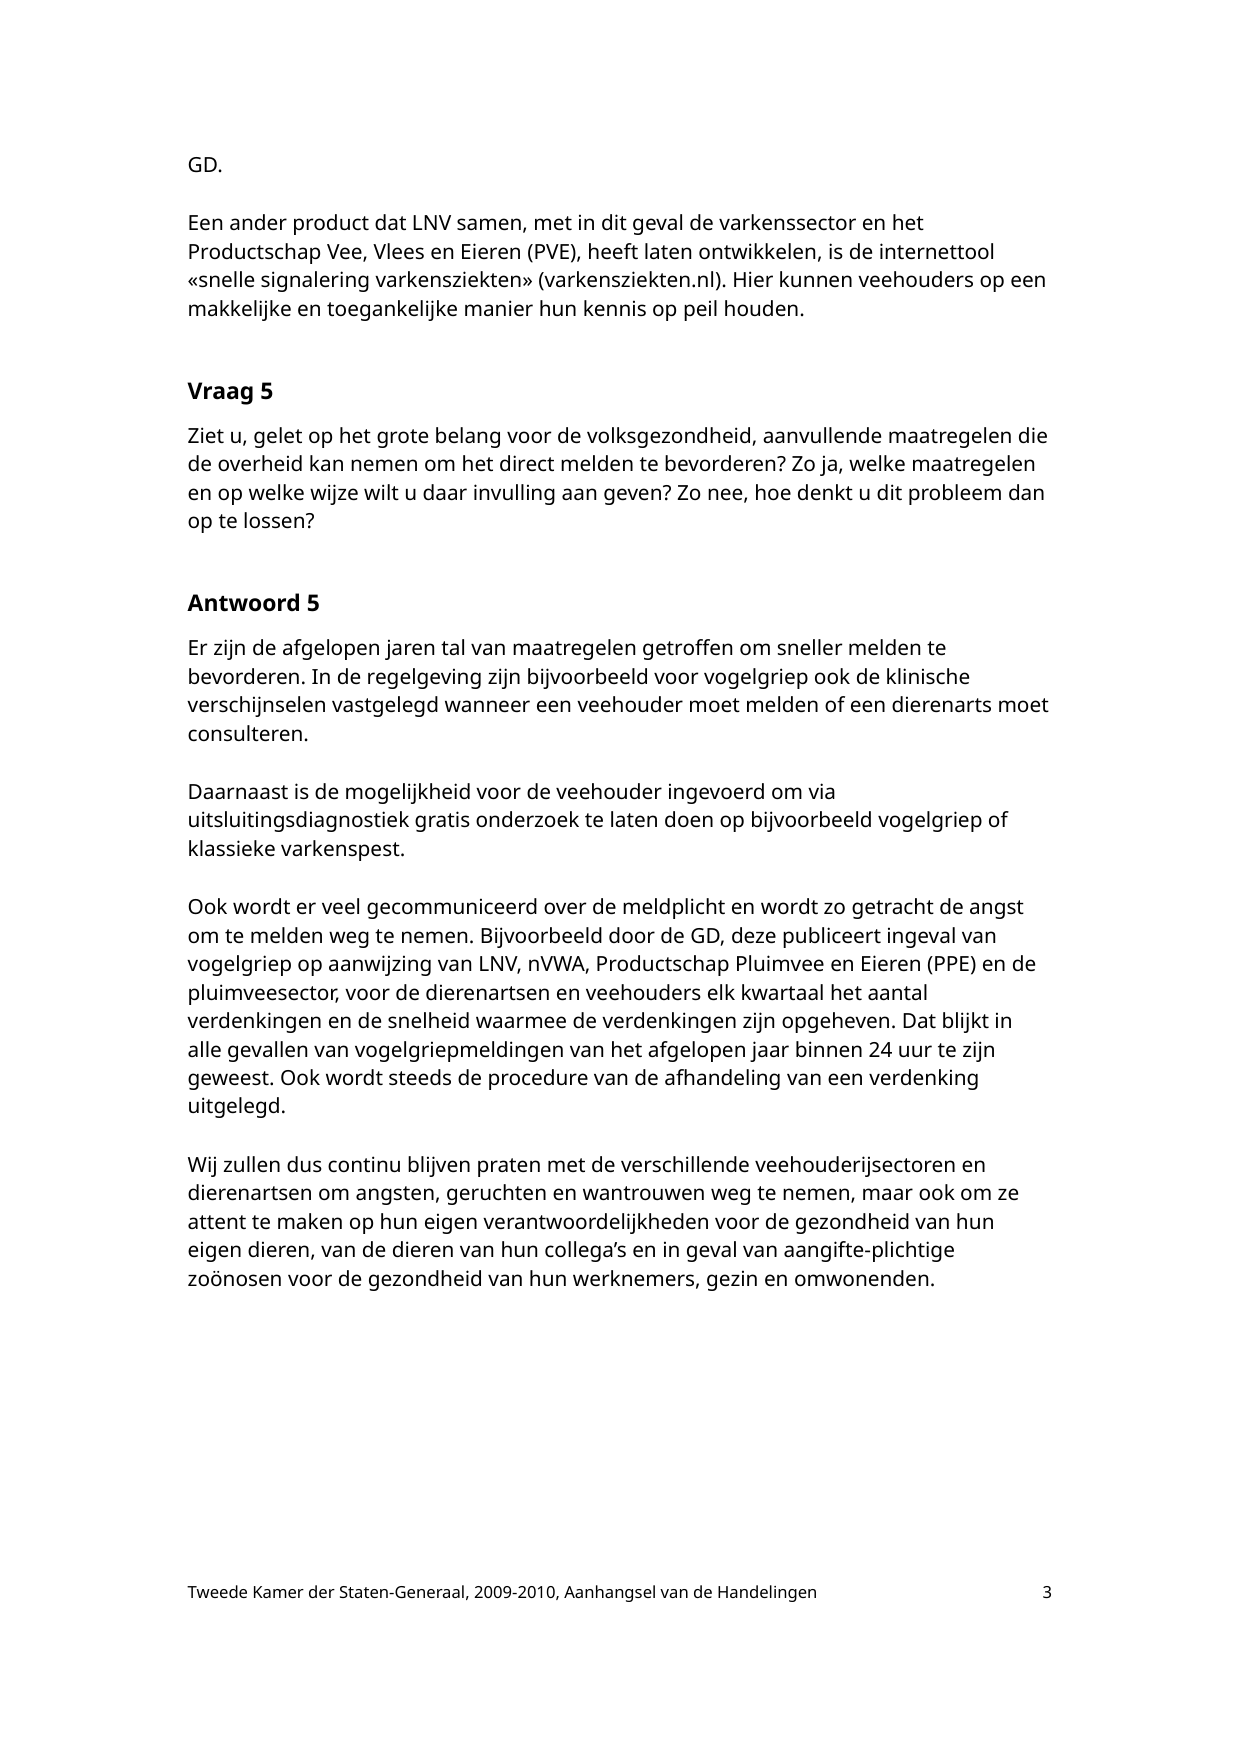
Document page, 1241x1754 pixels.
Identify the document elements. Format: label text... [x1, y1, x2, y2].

text GD. [187, 150, 1053, 178]
text Daarnaast is de mogelijkheid voor de veehouder ingevoerd om via uitsluitingsdiagnostiek gratis onderzoek te laten doen op bijvoorbeeld vogelgriep of klassieke varkenspest. [187, 777, 1053, 862]
subtitle Antwoord 5 [187, 587, 1053, 618]
text Een ander product dat LNV samen, met in dit geval de varkenssector en het Productschap Vee, Vlees en Eieren (PVE), heeft laten ontwikkelen, is de internettool «snelle signalering varkensziekten» (varkensziekten.nl). Hier kunnen veehouders op een makkelijke en toegankelijke manier hun kennis op peil houden. [187, 208, 1053, 322]
text Er zijn de afgelopen jaren tal van maatregelen getroffen om sneller melden te bevorderen. In de regelgeving zijn bijvoorbeeld voor vogelgriep ook de klinische verschijnselen vastgelegd wanneer een veehouder moet melden of een dierenarts moet consulteren. [187, 633, 1053, 747]
subtitle Vraag 5 [187, 375, 1053, 406]
text Wij zullen dus continu blijven praten met de verschillende veehouderijsectoren en dierenartsen om angsten, geruchten en wantrouwen weg te nemen, maar ook om ze attent te maken op hun eigen verantwoordelijkheden voor de gezondheid van hun eigen dieren, van de dieren van hun collega’s en in geval van aangifte-plichtige zoönosen voor de gezondheid van hun werknemers, gezin en omwonenden. [187, 1150, 1053, 1292]
text Ziet u, gelet op het grote belang voor de volksgezondheid, aanvullende maatregelen die de overheid kan nemen om het direct melden te bevorderen? Zo ja, welke maatregelen en op welke wijze wilt u daar invulling aan geven? Zo nee, hoe denkt u dit probleem dan op te lossen? [187, 421, 1053, 535]
text Ook wordt er veel gecommuniceerd over de meldplicht en wordt zo getracht de angst om te melden weg te nemen. Bijvoorbeeld door de GD, deze publiceert ingeval van vogelgriep op aanwijzing van LNV, nVWA, Productschap Pluimvee en Eieren (PPE) en de pluimveesector, voor de dierenartsen en veehouders elk kwartaal het aantal verdenkingen en de snelheid waarmee de verdenkingen zijn opgeheven. Dat blijkt in alle gevallen van vogelgriepmeldingen van het afgelopen jaar binnen 24 uur te zijn geweest. Ook wordt steeds de procedure van de afhandeling van een verdenking uitgelegd. [187, 892, 1053, 1120]
